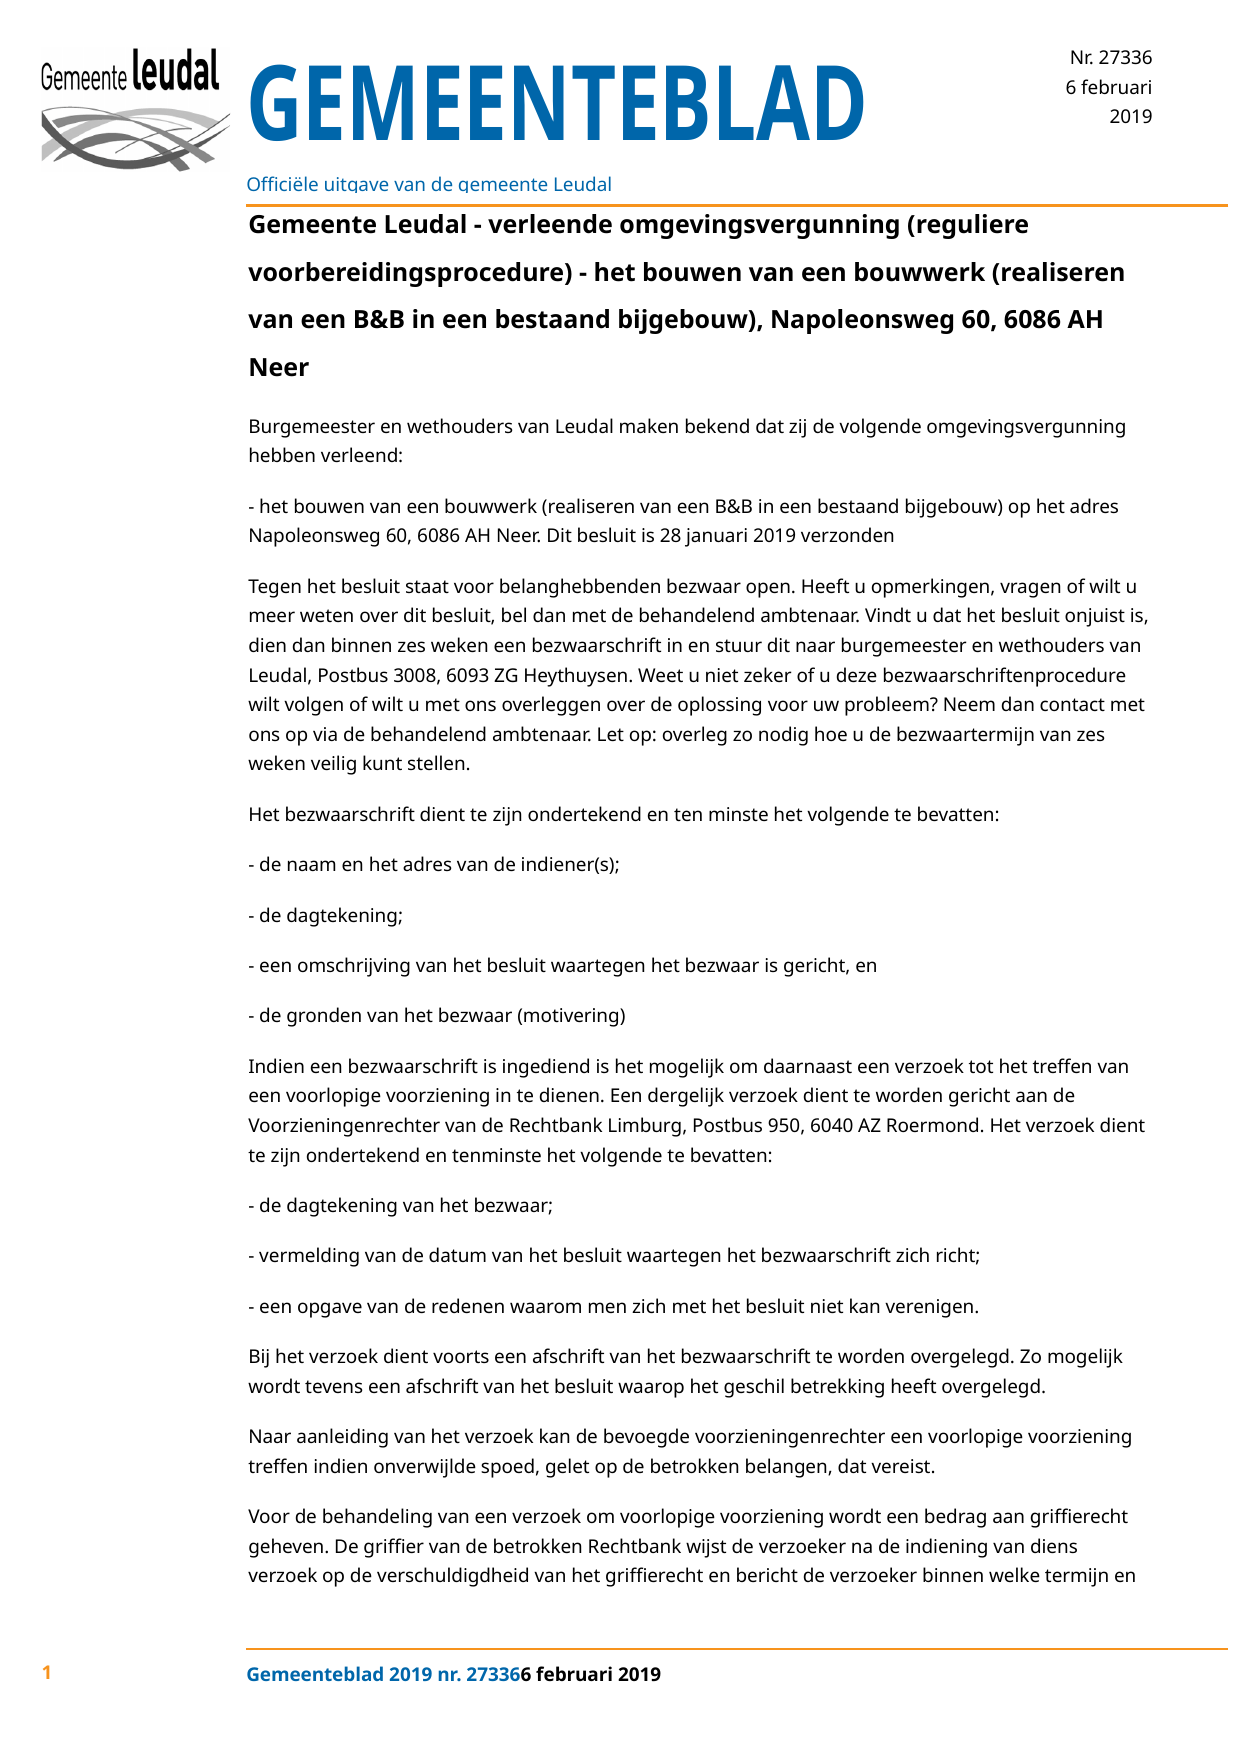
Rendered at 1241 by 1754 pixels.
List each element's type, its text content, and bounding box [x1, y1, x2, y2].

text - de gronden van het bezwaar (motivering) [248, 1003, 1152, 1028]
text Voor de behandeling van een verzoek om voorlopige voorziening wordt een bedrag aan griffierecht geheven. De griffier van de betrokken Rechtbank wijst de verzoeker na de indiening van diens verzoek op de verschuldigdheid van het griffierecht en bericht de verzoeker binnen welke termijn en [248, 1503, 1152, 1588]
text Gemeente Leudal - verleende omgevingsvergunning (reguliere voorbereidingsprocedure) - het bouwen van een bouwwerk (realiseren van een B&B in een bestaand bijgebouw), Napoleonsweg 60, 6086 AH Neer [248, 207, 1152, 384]
text - het bouwen van een bouwwerk (realiseren van een B&B in een bestaand bijgebouw) op het adres Napoleonsweg 60, 6086 AH Neer. Dit besluit is 28 januari 2019 verzonden [248, 493, 1152, 548]
text Naar aanleiding van het verzoek kan de bevoegde voorzieningenrechter een voorlopige voorziening treffen indien onverwijlde spoed, gelet op de betrokken belangen, dat vereist. [248, 1423, 1152, 1479]
text Burgemeester en wethouders van Leudal maken bekend dat zij de volgende omgevingsvergunning hebben verleend: [248, 413, 1152, 468]
text - een opgave van de redenen waarom men zich met het besluit niet kan verenigen. [248, 1293, 1152, 1319]
text - de dagtekening; [248, 902, 1152, 928]
text - de dagtekening van het bezwaar; [248, 1192, 1152, 1218]
text - de naam en het adres van de indiener(s); [248, 851, 1152, 877]
text Bij het verzoek dient voorts een afschrift van het bezwaarschrift te worden overgelegd. Zo mogelijk wordt tevens een afschrift van het besluit waarop het geschil betrekking heeft overgelegd. [248, 1343, 1152, 1399]
text Tegen het besluit staat voor belanghebbenden bezwaar open. Heeft u opmerkingen, vragen of wilt u meer weten over dit besluit, bel dan met de behandelend ambtenaar. Vindt u dat het besluit onjuist is, dien dan binnen zes weken een bezwaarschrift in en stuur dit naar burgemeester en wethouders van Leudal, Postbus 3008, 6093 ZG Heythuysen. Weet u niet zeker of u deze bezwaarschriftenprocedure wilt volgen of wilt u met ons overleggen over de oplossing voor uw probleem? Neem dan contact met ons op via de behandelend ambtenaar. Let op: overleg zo nodig hoe u de bezwaartermijn van zes weken veilig kunt stellen. [248, 573, 1152, 776]
text - een omschrijving van het besluit waartegen het bezwaar is gericht, en [248, 952, 1152, 978]
text Het bezwaarschrift dient te zijn ondertekend en ten minste het volgende te bevatten: [248, 801, 1152, 827]
picture [41, 47, 231, 172]
text - vermelding van de datum van het besluit waartegen het bezwaarschrift zich richt; [248, 1243, 1152, 1268]
text Indien een bezwaarschrift is ingediend is het mogelijk om daarnaast een verzoek tot het treffen van een voorlopige voorziening in te dienen. Een dergelijk verzoek dient te worden gericht aan de Voorzieningenrechter van de Rechtbank Limburg, Postbus 950, 6040 AZ Roermond. Het verzoek dient te zijn ondertekend en tenminste het volgende te bevatten: [248, 1053, 1152, 1168]
